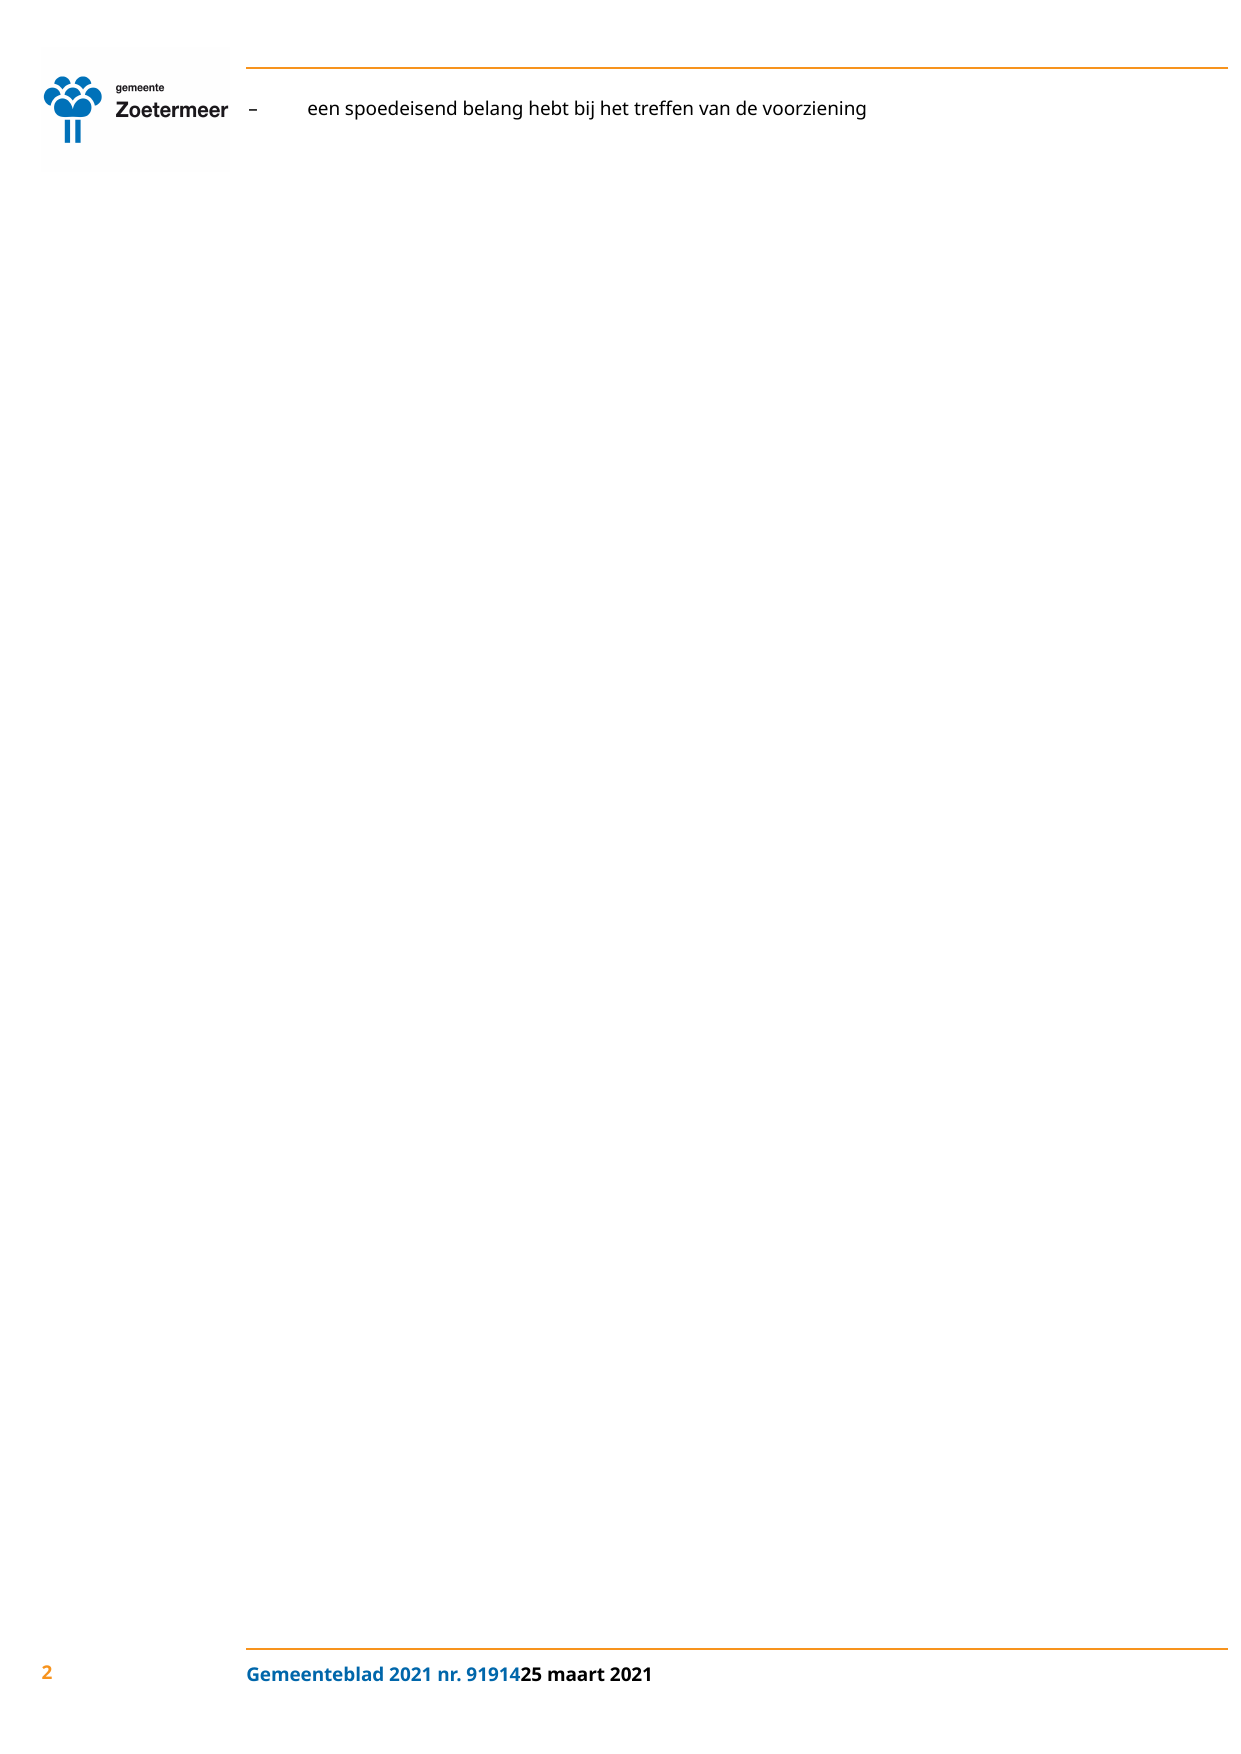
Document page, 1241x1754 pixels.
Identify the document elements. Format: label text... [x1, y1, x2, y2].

picture [41, 47, 231, 172]
list een spoedeisend belang hebt bij het treffen van de voorziening [248, 95, 1152, 121]
